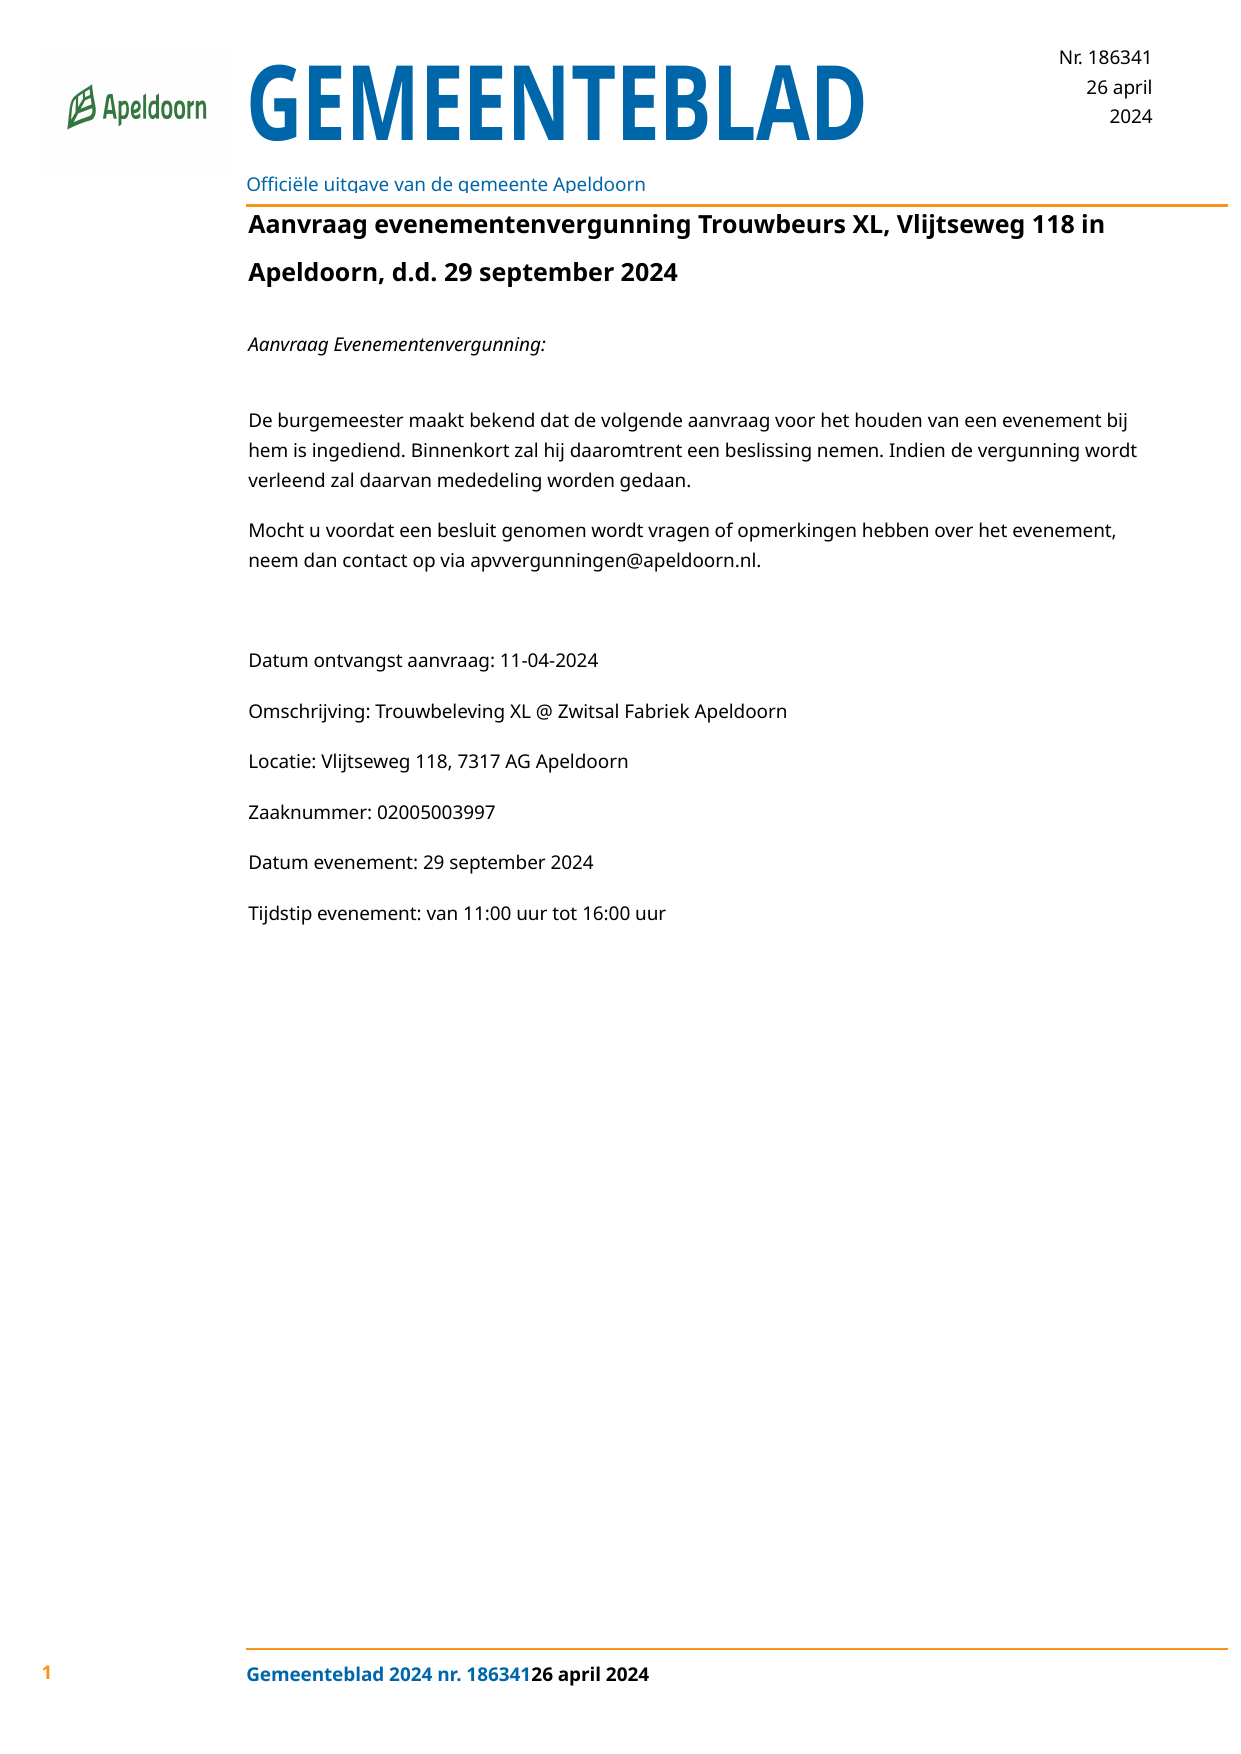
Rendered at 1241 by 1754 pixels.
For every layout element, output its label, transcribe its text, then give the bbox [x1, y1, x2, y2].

picture [41, 47, 231, 172]
text Mocht u voordat een besluit genomen wordt vragen of opmerkingen hebben over het evenement, neem dan contact op via apvvergunningen@apeldoorn.nl. [248, 517, 1152, 572]
text Datum evenement: 29 september 2024 [248, 849, 1152, 875]
text Aanvraag Evenementenvergunning: [248, 331, 1152, 357]
text Zaaknummer: 02005003997 [248, 799, 1152, 824]
text De burgemeester maakt bekend dat de volgende aanvraag voor het houden van een evenement bij hem is ingediend. Binnenkort zal hij daaromtrent een beslissing nemen. Indien de vergunning wordt verleend zal daarvan mededeling worden gedaan. [248, 408, 1152, 492]
text Tijdstip evenement: van 11:00 uur tot 16:00 uur [248, 900, 1152, 925]
text Datum ontvangst aanvraag: 11-04-2024 [248, 648, 1152, 673]
text Aanvraag evenementenvergunning Trouwbeurs XL, Vlijtseweg 118 in Apeldoorn, d.d. 29 september 2024 [248, 207, 1152, 288]
text Locatie: Vlijtseweg 118, 7317 AG Apeldoorn [248, 748, 1152, 774]
text Omschrijving: Trouwbeleving XL @ Zwitsal Fabriek Apeldoorn [248, 698, 1152, 724]
